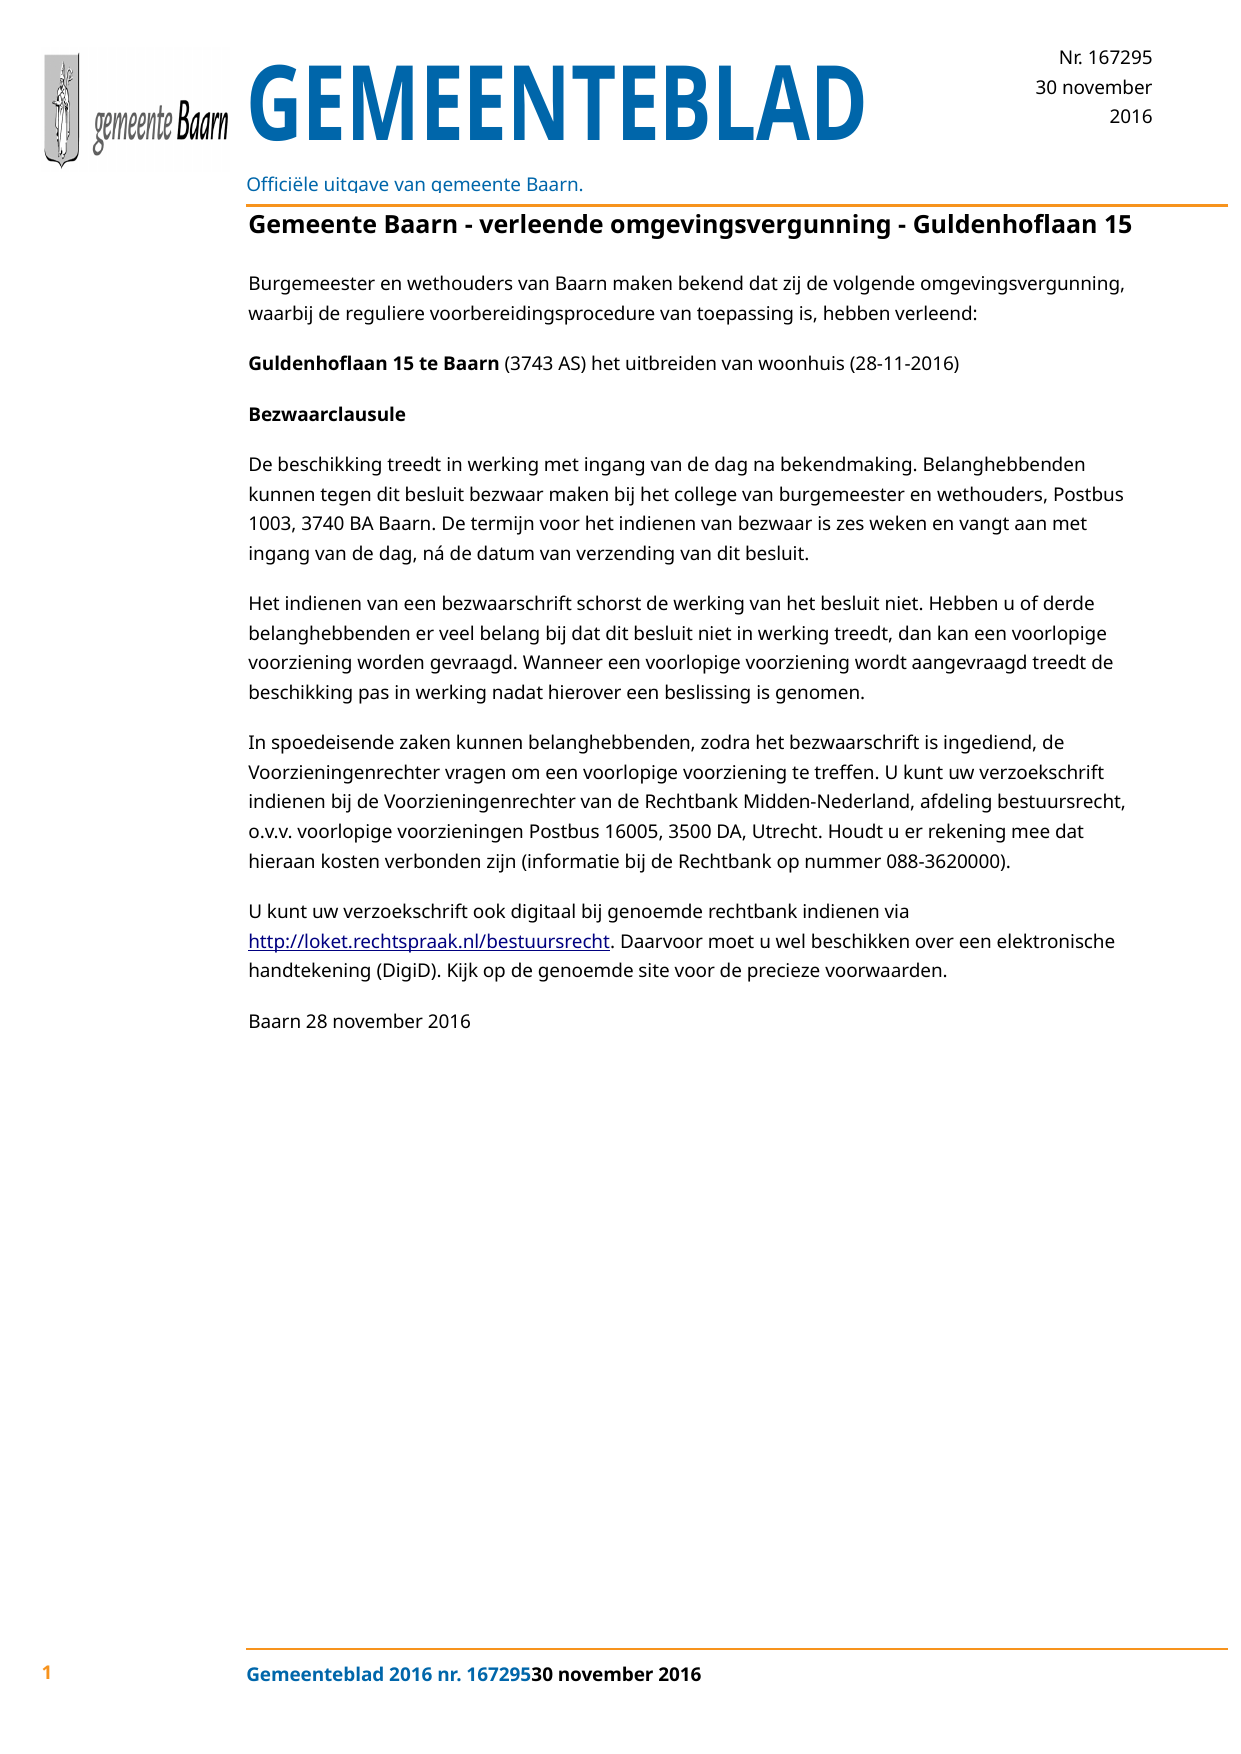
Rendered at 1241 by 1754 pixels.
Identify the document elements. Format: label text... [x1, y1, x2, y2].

picture [41, 47, 231, 172]
text Gemeente Baarn - verleende omgevingsvergunning - Guldenhoflaan 15 [248, 207, 1152, 241]
text Burgemeester en wethouders van Baarn maken bekend dat zij de volgende omgevingsvergunning, waarbij de reguliere voorbereidingsprocedure van toepassing is, hebben verleend: [248, 270, 1152, 326]
text Het indienen van een bezwaarschrift schorst de werking van het besluit niet. Hebben u of derde belanghebbenden er veel belang bij dat dit besluit niet in werking treedt, dan kan een voorlopige voorziening worden gevraagd. Wanneer een voorlopige voorziening wordt aangevraagd treedt de beschikking pas in werking nadat hierover een beslissing is genomen. [248, 590, 1152, 705]
text Baarn 28 november 2016 [248, 1008, 1152, 1033]
text In spoedeisende zaken kunnen belanghebbenden, zodra het bezwaarschrift is ingediend, de Voorzieningenrechter vragen om een voorlopige voorziening te treffen. U kunt uw verzoekschrift indienen bij de Voorzieningenrechter van de Rechtbank Midden-Nederland, afdeling bestuursrecht, o.v.v. voorlopige voorzieningen Postbus 16005, 3500 DA, Utrecht. Houdt u er rekening mee dat hieraan kosten verbonden zijn (informatie bij de Rechtbank op nummer 088-3620000). [248, 729, 1152, 873]
text U kunt uw verzoekschrift ook digitaal bij genoemde rechtbank indienen via http://loket.rechtspraak.nl/bestuursrecht. Daarvoor moet u wel beschikken over een elektronische handtekening (DigiD). Kijk op de genoemde site voor de precieze voorwaarden. [248, 898, 1152, 983]
text Bezwaarclausule [248, 401, 1152, 426]
text De beschikking treedt in werking met ingang van de dag na bekendmaking. Belanghebbenden kunnen tegen dit besluit bezwaar maken bij het college van burgemeester en wethouders, Postbus 1003, 3740 BA Baarn. De termijn voor het indienen van bezwaar is zes weken en vangt aan met ingang van de dag, ná de datum van verzending van dit besluit. [248, 451, 1152, 566]
text Guldenhoflaan 15 te Baarn (3743 AS) het uitbreiden van woonhuis (28-11-2016) [248, 350, 1152, 376]
